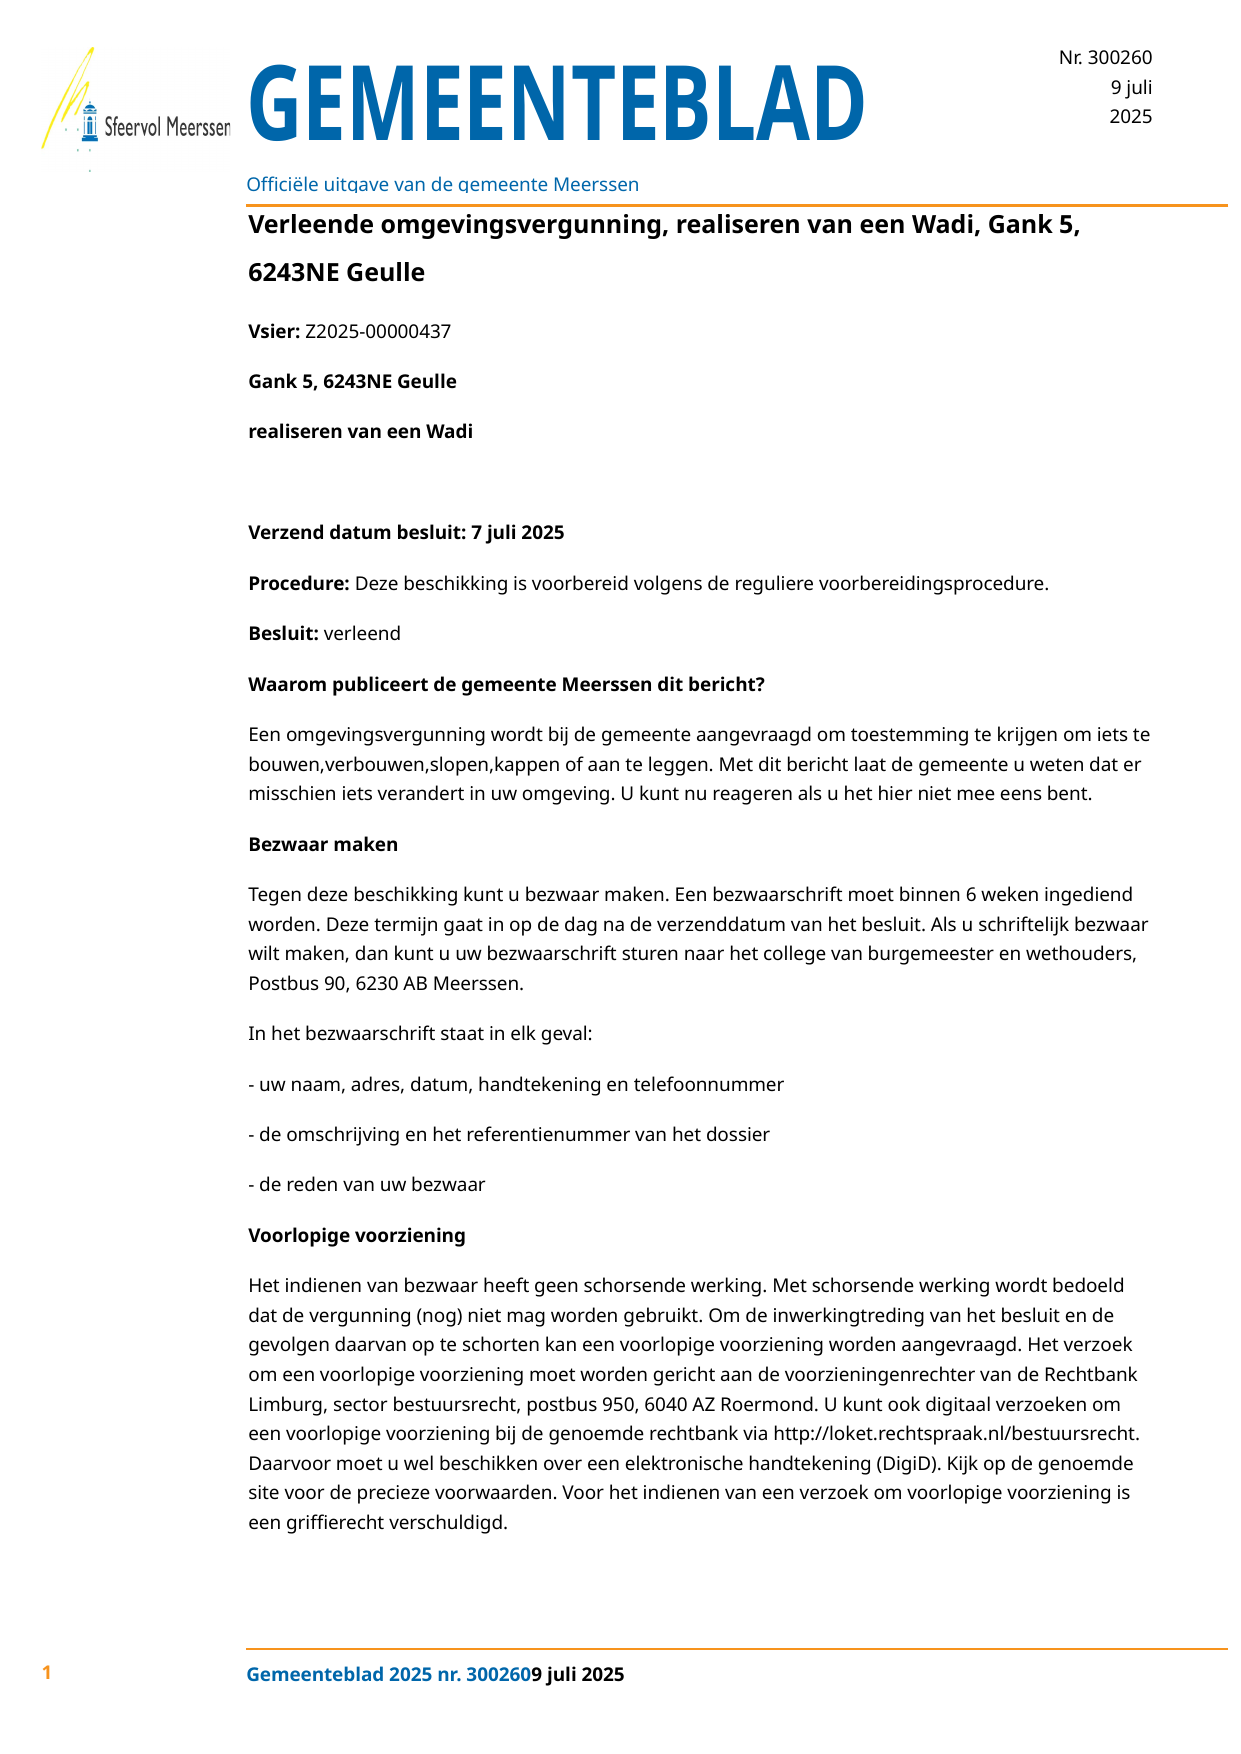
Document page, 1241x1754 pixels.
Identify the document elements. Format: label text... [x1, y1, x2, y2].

text realiseren van een Wadi [248, 419, 1152, 444]
text - de reden van uw bezwaar [248, 1172, 1152, 1197]
text Een omgevingsvergunning wordt bij de gemeente aangevraagd om toestemming te krijgen om iets te bouwen,verbouwen,slopen,kappen of aan te leggen. Met dit bericht laat de gemeente u weten dat er misschien iets verandert in uw omgeving. U kunt nu reageren als u het hier niet mee eens bent. [248, 721, 1152, 806]
text In het bezwaarschrift staat in elk geval: [248, 1020, 1152, 1046]
text Verzend datum besluit: 7 juli 2025 [248, 519, 1152, 545]
text Voorlopige voorziening [248, 1222, 1152, 1248]
text Gank 5, 6243NE Geulle [248, 368, 1152, 394]
text Vsier: Z2025-00000437 [248, 318, 1152, 344]
text Tegen deze beschikking kunt u bezwaar maken. Een bezwaarschrift moet binnen 6 weken ingediend worden. Deze termijn gaat in op de dag na de verzenddatum van het besluit. Als u schriftelijk bezwaar wilt maken, dan kunt u uw bezwaarschrift sturen naar het college van burgemeester en wethouders, Postbus 90, 6230 AB Meerssen. [248, 881, 1152, 996]
text Bezwaar maken [248, 831, 1152, 857]
text Besluit: verleend [248, 620, 1152, 646]
text Het indienen van bezwaar heeft geen schorsende werking. Met schorsende werking wordt bedoeld dat de vergunning (nog) niet mag worden gebruikt. Om de inwerkingtreding van het besluit en de gevolgen daarvan op te schorten kan een voorlopige voorziening worden aangevraagd. Het verzoek om een voorlopige voorziening moet worden gericht aan de voorzieningenrechter van de Rechtbank Limburg, sector bestuursrecht, postbus 950, 6040 AZ Roermond. U kunt ook digitaal verzoeken om een voorlopige voorziening bij de genoemde rechtbank via http://loket.rechtspraak.nl/bestuursrecht. Daarvoor moet u wel beschikken over een elektronische handtekening (DigiD). Kijk op de genoemde site voor de precieze voorwaarden. Voor het indienen van een verzoek om voorlopige voorziening is een griffierecht verschuldigd. [248, 1272, 1152, 1535]
text - de omschrijving en het referentienummer van het dossier [248, 1121, 1152, 1147]
text Verleende omgevingsvergunning, realiseren van een Wadi, Gank 5, 6243NE Geulle [248, 207, 1152, 288]
text - uw naam, adres, datum, handtekening en telefoonnummer [248, 1071, 1152, 1097]
picture [41, 47, 231, 172]
text Procedure: Deze beschikking is voorbereid volgens de reguliere voorbereidingsprocedure. [248, 570, 1152, 596]
text Waarom publiceert de gemeente Meerssen dit bericht? [248, 671, 1152, 697]
